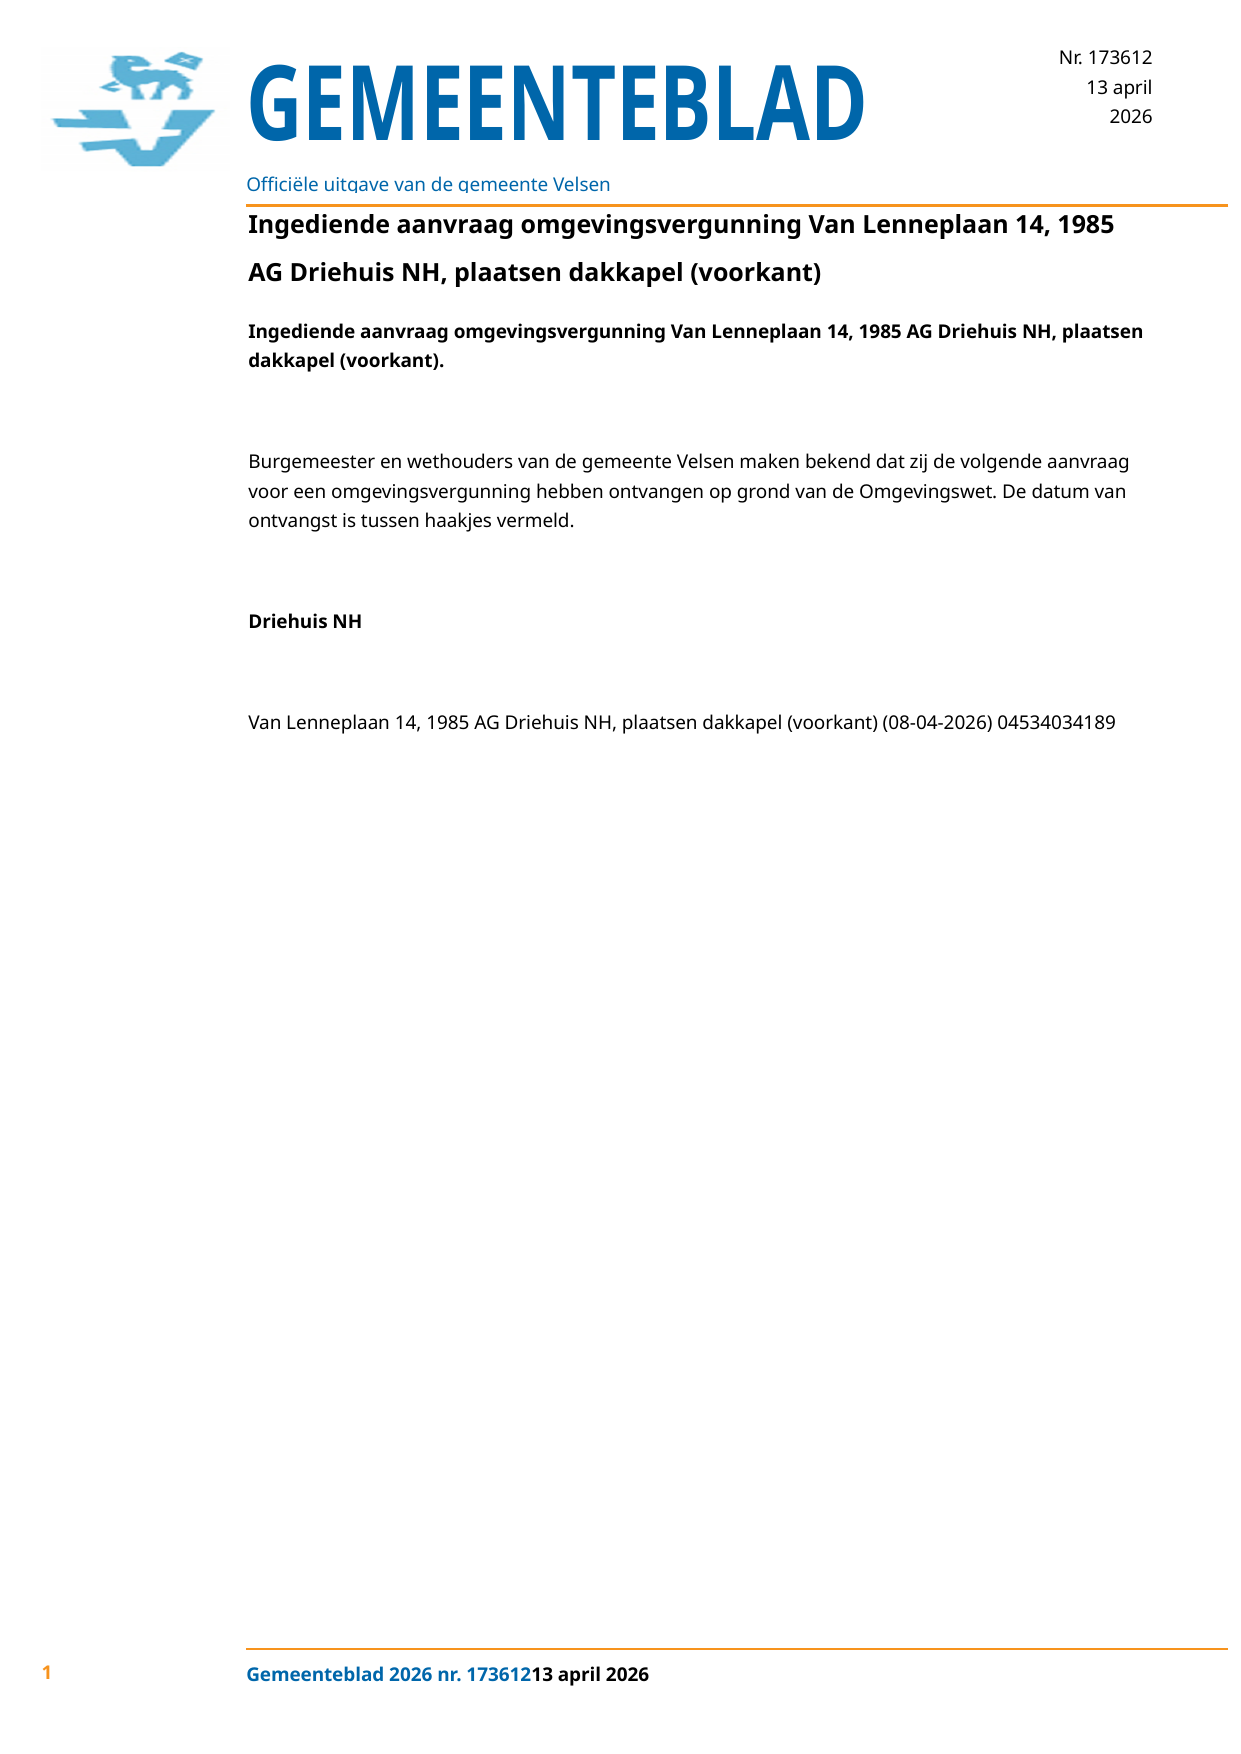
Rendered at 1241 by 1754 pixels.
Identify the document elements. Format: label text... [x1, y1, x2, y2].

text Ingediende aanvraag omgevingsvergunning Van Lenneplaan 14, 1985 AG Driehuis NH, plaatsen dakkapel (voorkant) [248, 207, 1152, 288]
text Ingediende aanvraag omgevingsvergunning Van Lenneplaan 14, 1985 AG Driehuis NH, plaatsen dakkapel (voorkant). [248, 318, 1152, 373]
text Driehuis NH [248, 608, 1152, 634]
text Van Lenneplaan 14, 1985 AG Driehuis NH, plaatsen dakkapel (voorkant) (08-04-2026) 04534034189 [248, 709, 1152, 735]
text Burgemeester en wethouders van de gemeente Velsen maken bekend dat zij de volgende aanvraag voor een omgevingsvergunning hebben ontvangen op grond van de Omgevingswet. De datum van ontvangst is tussen haakjes vermeld. [248, 448, 1152, 533]
picture [41, 47, 231, 172]
